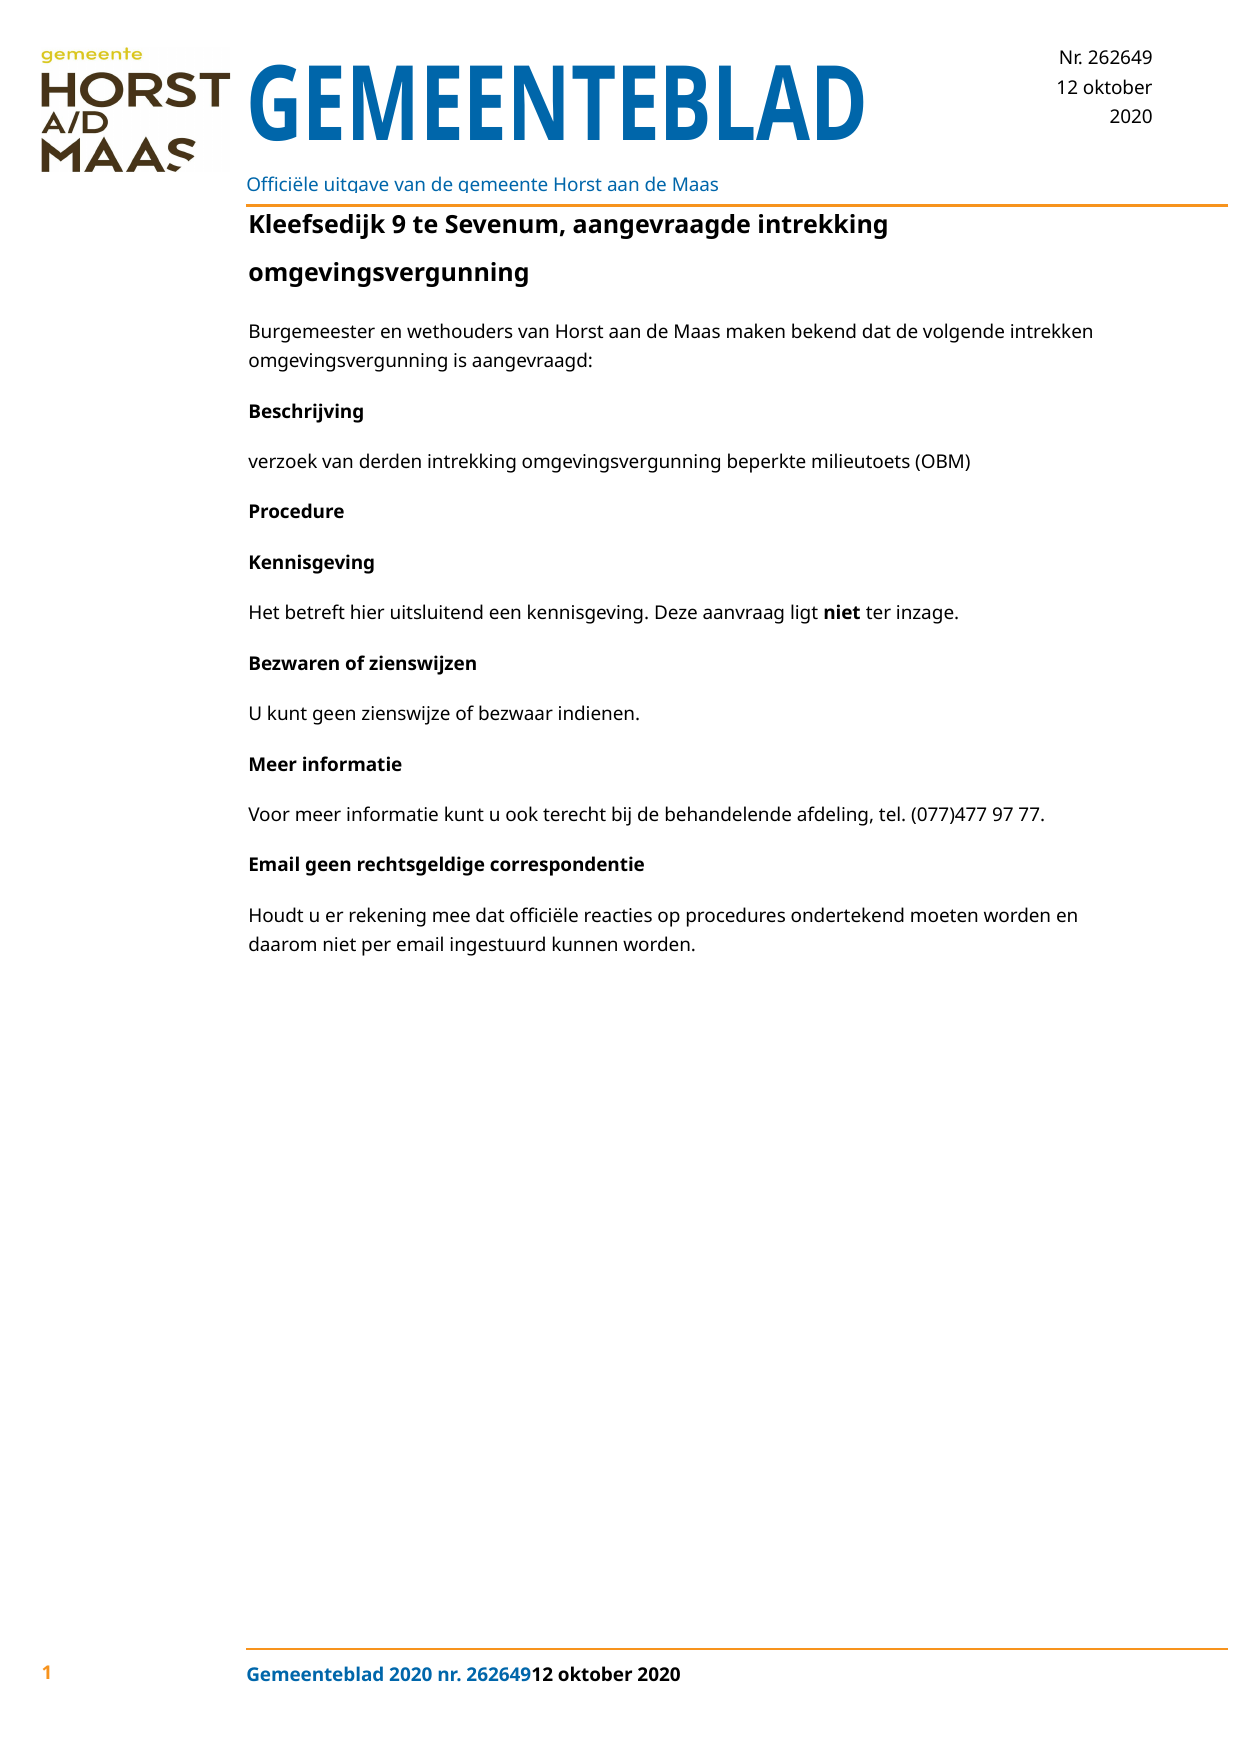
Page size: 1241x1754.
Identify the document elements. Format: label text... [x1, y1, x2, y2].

text Het betreft hier uitsluitend een kennisgeving. Deze aanvraag ligt niet ter inzage. [248, 599, 1152, 625]
text Bezwaren of zienswijzen [248, 650, 1152, 676]
text Kleefsedijk 9 te Sevenum, aangevraagde intrekking omgevingsvergunning [248, 207, 1152, 288]
text Beschrijving [248, 398, 1152, 424]
text Kennisgeving [248, 549, 1152, 575]
text Houdt u er rekening mee dat officiële reacties op procedures ondertekend moeten worden en daarom niet per email ingestuurd kunnen worden. [248, 902, 1152, 957]
text verzoek van derden intrekking omgevingsvergunning beperkte milieutoets (OBM) [248, 448, 1152, 474]
text Procedure [248, 499, 1152, 524]
text Email geen rechtsgeldige correspondentie [248, 852, 1152, 877]
picture [41, 47, 231, 172]
text Burgemeester en wethouders van Horst aan de Maas maken bekend dat de volgende intrekken omgevingsvergunning is aangevraagd: [248, 318, 1152, 373]
text U kunt geen zienswijze of bezwaar indienen. [248, 700, 1152, 726]
text Voor meer informatie kunt u ook terecht bij de behandelende afdeling, tel. (077)477 97 77. [248, 801, 1152, 827]
text Meer informatie [248, 751, 1152, 777]
